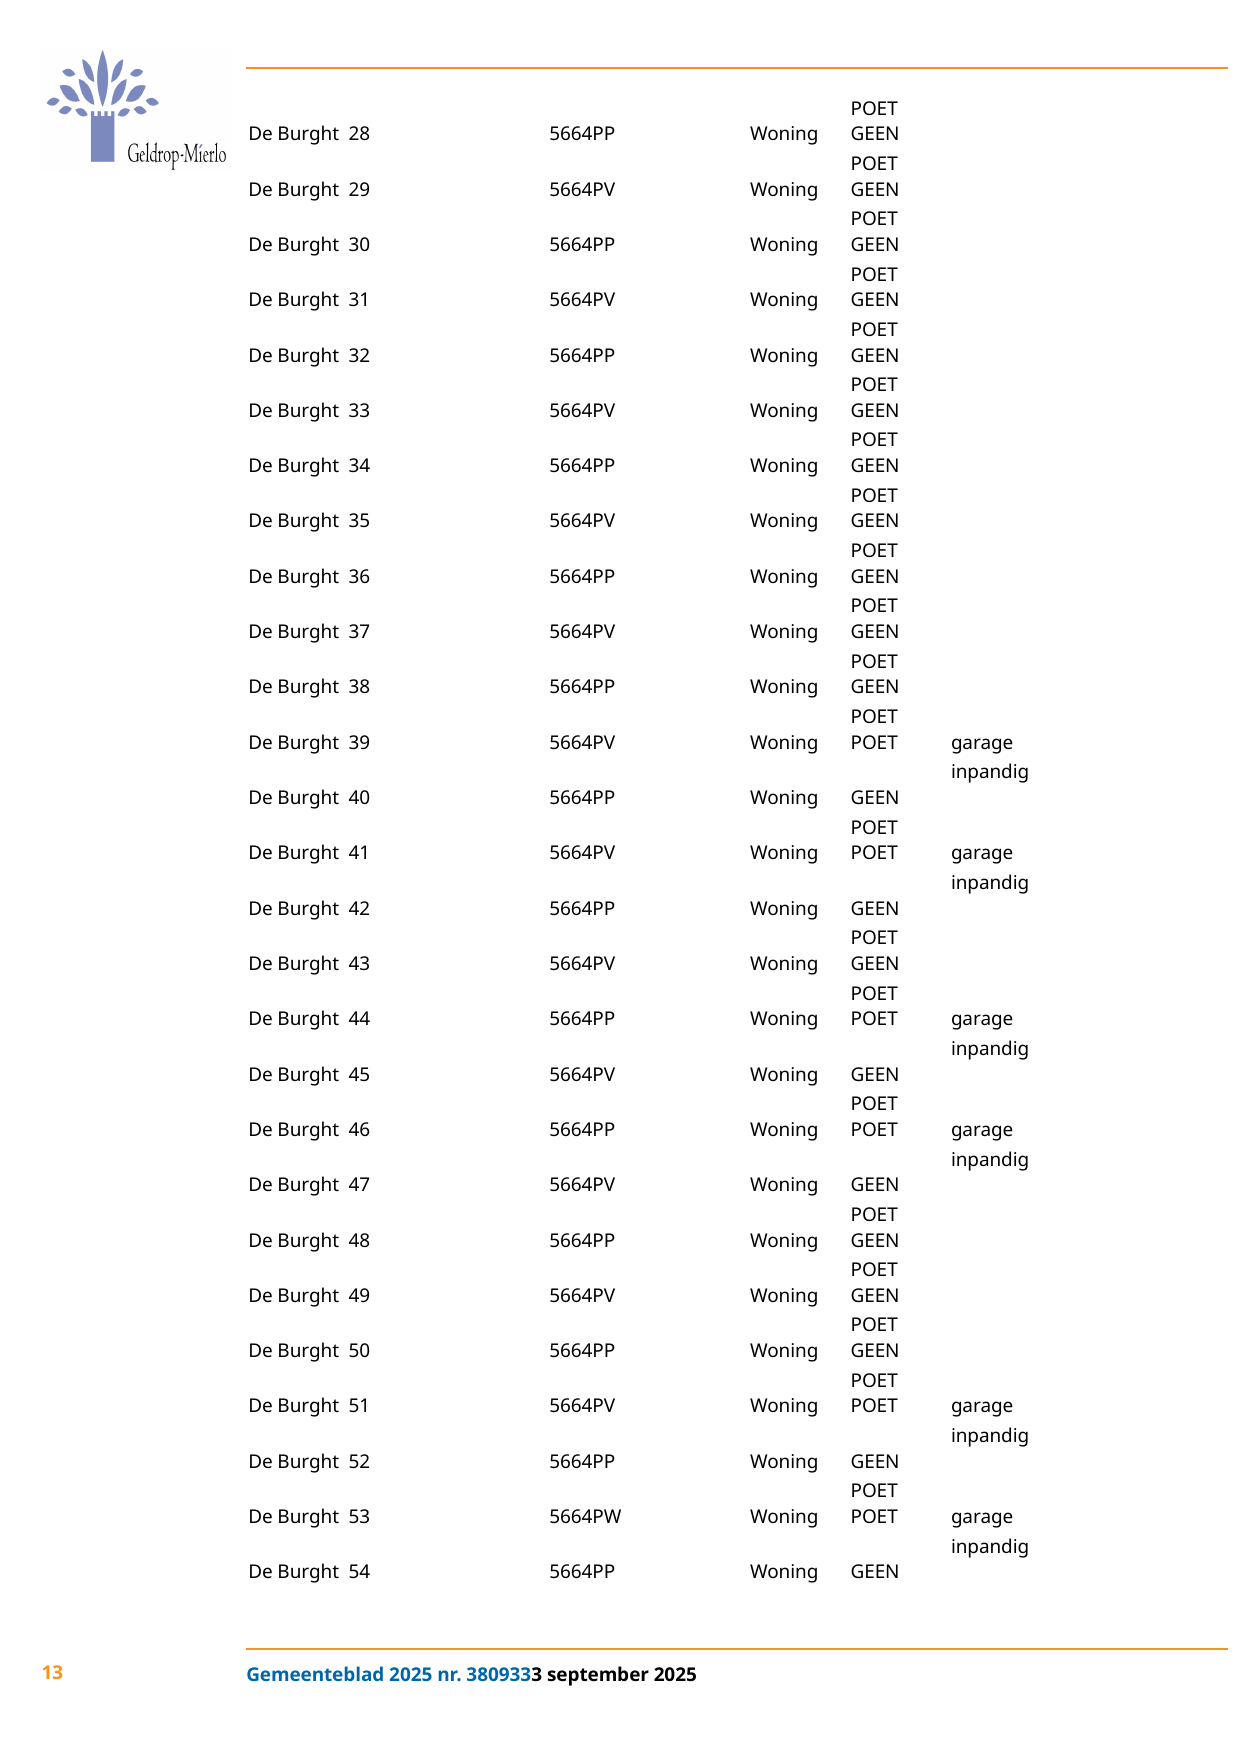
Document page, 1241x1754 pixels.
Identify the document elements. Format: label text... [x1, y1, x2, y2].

table_cell 5664PP [549, 1116, 649, 1171]
table_cell 41 [348, 840, 449, 895]
table_cell Woning [750, 729, 850, 784]
table_cell 5664PV [549, 950, 649, 1006]
table_cell [449, 121, 549, 176]
table_cell [650, 231, 750, 286]
table_cell [650, 674, 750, 729]
table_cell 5664PP [549, 674, 649, 729]
table_cell De Burght [248, 563, 348, 618]
table_cell GEEN POET [850, 618, 951, 674]
table_cell [650, 784, 750, 839]
table_cell 45 [348, 1061, 449, 1116]
table_cell garage inpandig [951, 1393, 1051, 1448]
table_cell [951, 1227, 1051, 1282]
table_cell [650, 1448, 750, 1503]
table_cell [449, 1393, 549, 1448]
table_cell Woning [750, 176, 850, 231]
table_cell [650, 563, 750, 618]
table_cell 48 [348, 1227, 449, 1282]
table_cell 5664PP [549, 342, 649, 397]
table_cell 28 [348, 121, 449, 176]
table_cell garage inpandig [951, 1006, 1051, 1061]
table_cell [449, 1559, 549, 1584]
table_cell [449, 231, 549, 286]
table_cell De Burght [248, 121, 348, 176]
table_cell GEEN POET [850, 176, 951, 231]
table_cell [951, 563, 1051, 618]
table_cell 36 [348, 563, 449, 618]
table_cell POET [850, 729, 951, 784]
table_cell 5664PV [549, 840, 649, 895]
table_cell [449, 563, 549, 618]
table_cell [650, 1503, 750, 1559]
table_cell [449, 1061, 549, 1116]
table_cell De Burght [248, 618, 348, 674]
table_cell 38 [348, 674, 449, 729]
table_cell garage inpandig [951, 1116, 1051, 1171]
table_cell 49 [348, 1282, 449, 1337]
table_cell De Burght [248, 840, 348, 895]
table_cell 50 [348, 1338, 449, 1393]
table_cell De Burght [248, 784, 348, 839]
table_cell [650, 176, 750, 231]
table_cell GEEN POET [850, 508, 951, 563]
table_cell garage inpandig [951, 840, 1051, 895]
table_cell [951, 231, 1051, 286]
table_cell [449, 618, 549, 674]
table_cell De Burght [248, 674, 348, 729]
table_cell GEEN POET [850, 950, 951, 1006]
table_cell 5664PW [549, 1503, 649, 1559]
table_cell Woning [750, 286, 850, 342]
table_cell [951, 674, 1051, 729]
table_cell [650, 286, 750, 342]
table_cell GEEN POET [850, 1282, 951, 1337]
table_cell [449, 397, 549, 452]
table_cell 5664PV [549, 176, 649, 231]
table_cell Woning [750, 563, 850, 618]
table_cell [750, 95, 850, 121]
table_cell De Burght [248, 1559, 348, 1584]
table_cell [449, 1006, 549, 1061]
table_cell 5664PP [549, 1006, 649, 1061]
table_cell Woning [750, 1393, 850, 1448]
table_cell 40 [348, 784, 449, 839]
table_cell [449, 1227, 549, 1282]
table_cell garage inpandig [951, 729, 1051, 784]
table_cell [951, 1448, 1051, 1503]
table_cell Woning [750, 950, 850, 1006]
table_cell 5664PV [549, 397, 649, 452]
table_cell De Burght [248, 1171, 348, 1227]
table_cell De Burght [248, 508, 348, 563]
table_cell [650, 950, 750, 1006]
table_cell Woning [750, 1503, 850, 1559]
table_cell [650, 729, 750, 784]
table_cell [951, 1282, 1051, 1337]
table_cell Woning [750, 895, 850, 950]
table_cell [449, 453, 549, 508]
table_cell [650, 1116, 750, 1171]
table_cell [449, 176, 549, 231]
table_cell 37 [348, 618, 449, 674]
table_cell GEEN POET [850, 342, 951, 397]
table_cell 5664PP [549, 1559, 649, 1584]
table_cell [449, 1338, 549, 1393]
table_cell 5664PP [549, 1227, 649, 1282]
table_cell [951, 397, 1051, 452]
table_cell [449, 95, 549, 121]
table_cell [449, 1503, 549, 1559]
table_cell 47 [348, 1171, 449, 1227]
table_cell De Burght [248, 286, 348, 342]
table_cell Woning [750, 508, 850, 563]
table_cell [449, 508, 549, 563]
table_cell [449, 729, 549, 784]
table_cell 5664PP [549, 563, 649, 618]
table_cell [650, 618, 750, 674]
table_cell 5664PV [549, 1393, 649, 1448]
table_cell [951, 950, 1051, 1006]
table_cell GEEN POET [850, 453, 951, 508]
table_cell [449, 1282, 549, 1337]
table_cell GEEN POET [850, 286, 951, 342]
table_cell GEEN POET [850, 1171, 951, 1227]
table_cell De Burght [248, 1393, 348, 1448]
table_cell [951, 1338, 1051, 1393]
table_cell [650, 1006, 750, 1061]
table_cell [951, 342, 1051, 397]
table_cell GEEN POET [850, 895, 951, 950]
table_cell 34 [348, 453, 449, 508]
table_cell 5664PP [549, 784, 649, 839]
table_cell 5664PP [549, 895, 649, 950]
table_cell Woning [750, 1171, 850, 1227]
table_cell Woning [750, 674, 850, 729]
table_cell De Burght [248, 1061, 348, 1116]
table_cell Woning [750, 342, 850, 397]
table_cell [449, 1171, 549, 1227]
table_cell [449, 342, 549, 397]
table_cell 53 [348, 1503, 449, 1559]
table_cell [951, 121, 1051, 176]
table_cell GEEN [850, 1559, 951, 1584]
table_cell De Burght [248, 231, 348, 286]
table_cell 5664PV [549, 286, 649, 342]
table_cell [549, 95, 649, 121]
table_cell 5664PP [549, 231, 649, 286]
table_cell De Burght [248, 1503, 348, 1559]
table_cell Woning [750, 1006, 850, 1061]
table_cell 46 [348, 1116, 449, 1171]
table_cell 5664PP [549, 121, 649, 176]
table_cell [650, 1282, 750, 1337]
table_cell [951, 176, 1051, 231]
table_cell Woning [750, 1338, 850, 1393]
table_cell Woning [750, 453, 850, 508]
table_cell De Burght [248, 1338, 348, 1393]
table_cell 5664PV [549, 1061, 649, 1116]
table_cell 42 [348, 895, 449, 950]
table_cell De Burght [248, 1448, 348, 1503]
table_cell 33 [348, 397, 449, 452]
table_cell POET [850, 1116, 951, 1171]
table_cell De Burght [248, 1006, 348, 1061]
table_cell Woning [750, 840, 850, 895]
table_cell Woning [750, 784, 850, 839]
table_cell 5664PV [549, 1282, 649, 1337]
table_cell De Burght [248, 453, 348, 508]
table_cell 32 [348, 342, 449, 397]
table_cell [449, 840, 549, 895]
table_cell [951, 618, 1051, 674]
table_cell [650, 508, 750, 563]
table_cell [951, 1171, 1051, 1227]
table_cell GEEN POET [850, 231, 951, 286]
table_cell 5664PP [549, 453, 649, 508]
table_cell Woning [750, 1061, 850, 1116]
table_cell GEEN POET [850, 563, 951, 618]
table_cell POET [850, 840, 951, 895]
table_cell De Burght [248, 1282, 348, 1337]
table_cell [449, 895, 549, 950]
table_cell GEEN POET [850, 397, 951, 452]
table_cell Woning [750, 1559, 850, 1584]
table_cell [650, 1061, 750, 1116]
table_cell Woning [750, 121, 850, 176]
table_cell POET [850, 1006, 951, 1061]
table_cell [951, 95, 1051, 121]
table_cell 5664PP [549, 1448, 649, 1503]
table_cell GEEN POET [850, 121, 951, 176]
table_cell POET [850, 1503, 951, 1559]
table_cell De Burght [248, 1227, 348, 1282]
table_cell GEEN POET [850, 784, 951, 839]
table_cell De Burght [248, 729, 348, 784]
table_cell garage inpandig [951, 1503, 1051, 1559]
table_cell 44 [348, 1006, 449, 1061]
table_cell 29 [348, 176, 449, 231]
table_cell [650, 895, 750, 950]
table_cell [449, 950, 549, 1006]
table_cell 54 [348, 1559, 449, 1584]
table_cell [449, 286, 549, 342]
table_cell [248, 95, 348, 121]
table_cell [951, 286, 1051, 342]
table_cell 39 [348, 729, 449, 784]
table_cell [650, 1559, 750, 1584]
table_cell GEEN POET [850, 1448, 951, 1503]
table_cell De Burght [248, 397, 348, 452]
table_cell [650, 1393, 750, 1448]
table_cell GEEN POET [850, 1338, 951, 1393]
table_cell 31 [348, 286, 449, 342]
table_cell GEEN POET [850, 674, 951, 729]
table_cell 35 [348, 508, 449, 563]
table_cell [951, 784, 1051, 839]
table_cell Woning [750, 1282, 850, 1337]
table_cell [348, 95, 449, 121]
table_cell [951, 453, 1051, 508]
table_cell [650, 840, 750, 895]
table_cell [650, 453, 750, 508]
table_cell [449, 784, 549, 839]
picture [41, 47, 231, 172]
table_cell De Burght [248, 950, 348, 1006]
table_cell [449, 1448, 549, 1503]
table_cell 52 [348, 1448, 449, 1503]
table_cell 51 [348, 1393, 449, 1448]
table_cell POET [850, 95, 951, 121]
table_cell [951, 1559, 1051, 1584]
table_cell GEEN POET [850, 1061, 951, 1116]
table_cell [951, 1061, 1051, 1116]
table_cell De Burght [248, 895, 348, 950]
table_cell De Burght [248, 342, 348, 397]
table_cell [449, 1116, 549, 1171]
table_cell 43 [348, 950, 449, 1006]
table_cell [650, 1227, 750, 1282]
table_cell [650, 121, 750, 176]
table_cell GEEN POET [850, 1227, 951, 1282]
table_cell Woning [750, 1116, 850, 1171]
table_cell Woning [750, 231, 850, 286]
table_cell 5664PV [549, 508, 649, 563]
table_cell [650, 1338, 750, 1393]
table_cell 5664PV [549, 729, 649, 784]
table_cell [951, 895, 1051, 950]
table_cell 30 [348, 231, 449, 286]
table_cell De Burght [248, 1116, 348, 1171]
table_cell [650, 342, 750, 397]
table_cell [449, 674, 549, 729]
table_cell Woning [750, 1448, 850, 1503]
table_cell POET [850, 1393, 951, 1448]
table_cell 5664PV [549, 618, 649, 674]
table_cell [650, 95, 750, 121]
table_cell [650, 397, 750, 452]
table_cell [951, 508, 1051, 563]
table_cell De Burght [248, 176, 348, 231]
table_cell [650, 1171, 750, 1227]
table_cell 5664PV [549, 1171, 649, 1227]
table_cell 5664PP [549, 1338, 649, 1393]
table_cell Woning [750, 397, 850, 452]
table_cell Woning [750, 1227, 850, 1282]
table_cell Woning [750, 618, 850, 674]
